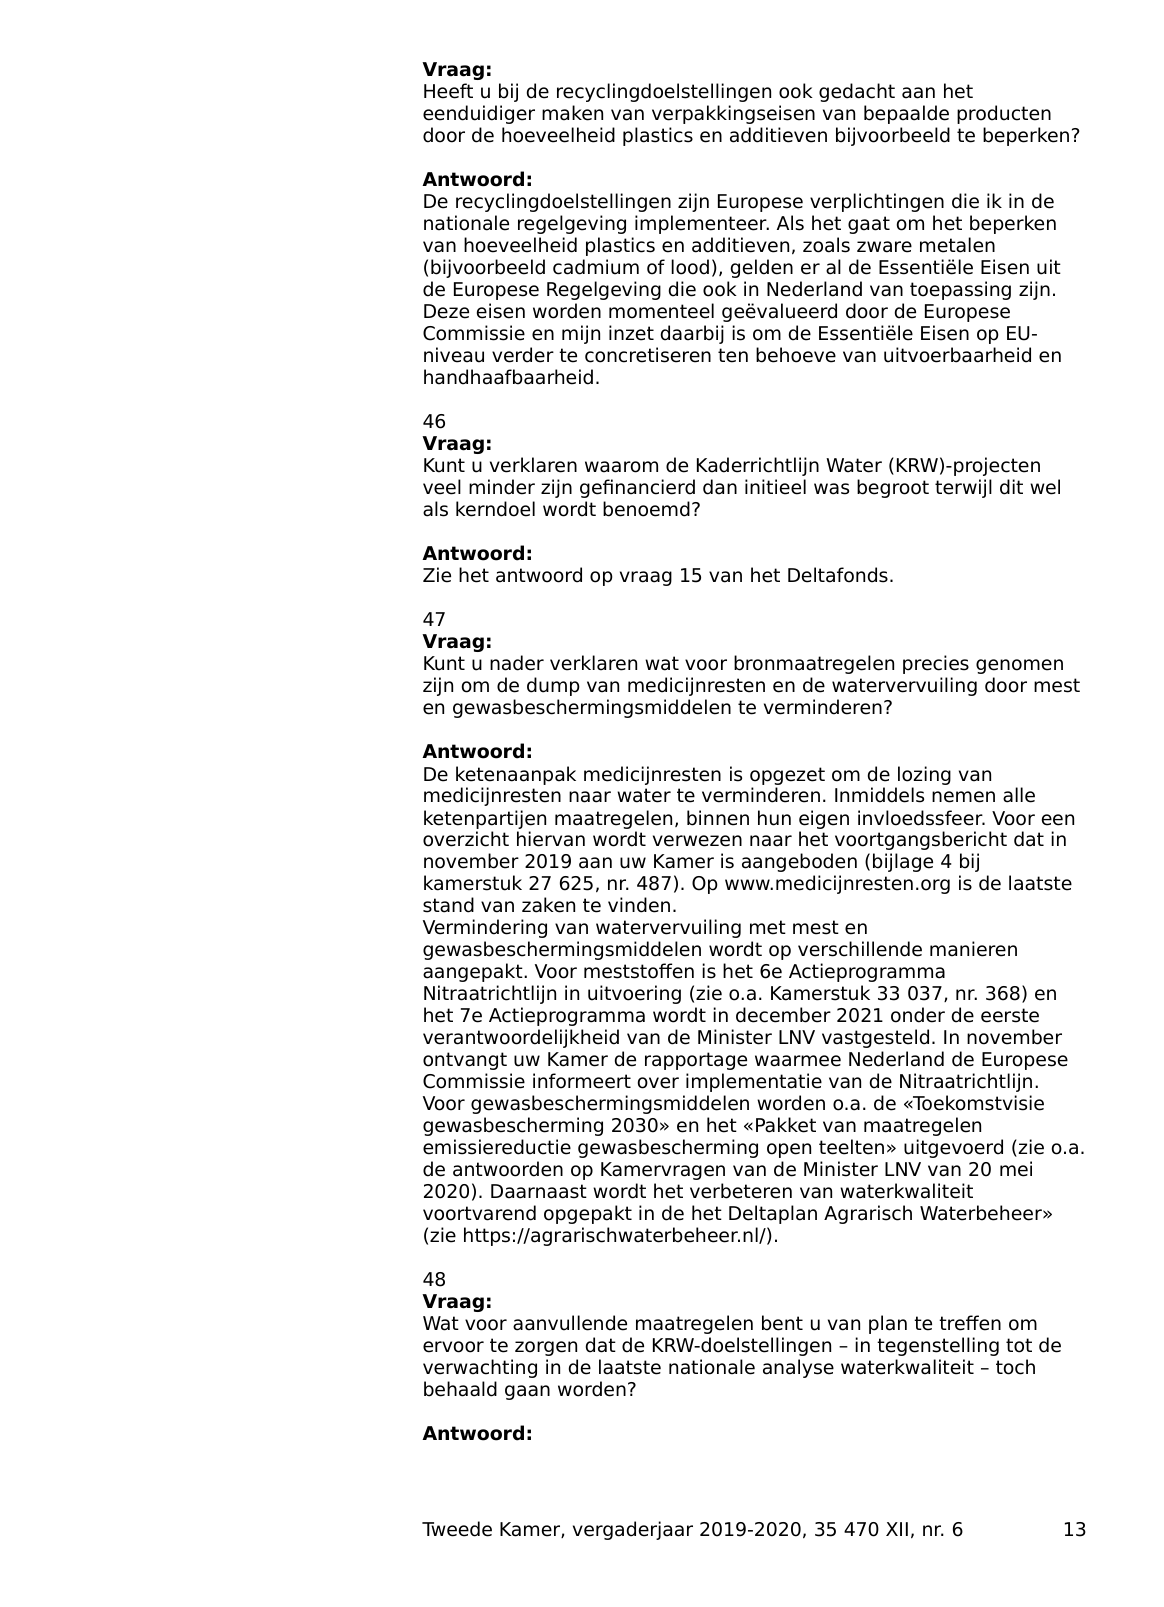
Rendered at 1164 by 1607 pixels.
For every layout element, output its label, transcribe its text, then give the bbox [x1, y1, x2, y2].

text Kunt u verklaren waarom de Kaderrichtlijn Water (KRW)-projecten veel minder zijn gefinancierd dan initieel was begroot terwijl dit wel als kerndoel wordt benoemd? [422, 455, 1087, 521]
text Vermindering van watervervuiling met mest en gewasbeschermingsmiddelen wordt op verschillende manieren aangepakt. Voor meststoffen is het 6e Actieprogramma Nitraatrichtlijn in uitvoering (zie o.a. Kamerstuk 33 037, nr. 368) en het 7e Actieprogramma wordt in december 2021 onder de eerste verantwoordelijkheid van de Minister LNV vastgesteld. In november ontvangt uw Kamer de rapportage waarmee Nederland de Europese Commissie informeert over implementatie van de Nitraatrichtlijn. Voor gewasbeschermingsmiddelen worden o.a. de «Toekomstvisie gewasbescherming 2030» en het «Pakket van maatregelen emissiereductie gewasbescherming open teelten» uitgevoerd (zie o.a. de antwoorden op Kamervragen van de Minister LNV van 20 mei 2020). Daarnaast wordt het verbeteren van waterkwaliteit voortvarend opgepakt in de het Deltaplan Agrarisch Waterbeheer» (zie https://agrarischwaterbeheer.nl/). [422, 917, 1087, 1247]
text 46 [422, 411, 1087, 433]
text Zie het antwoord op vraag 15 van het Deltafonds. [422, 565, 1087, 587]
text Antwoord: [422, 1423, 1087, 1445]
text Heeft u bij de recyclingdoelstellingen ook gedacht aan het eenduidiger maken van verpakkingseisen van bepaalde producten door de hoeveelheid plastics en additieven bijvoorbeeld te beperken? [422, 81, 1087, 147]
text Kunt u nader verklaren wat voor bronmaatregelen precies genomen zijn om de dump van medicijnresten en de watervervuiling door mest en gewasbeschermingsmiddelen te verminderen? [422, 653, 1087, 719]
text Vraag: [422, 631, 1087, 653]
text Antwoord: [422, 169, 1087, 191]
text 47 [422, 609, 1087, 631]
text Vraag: [422, 59, 1087, 81]
text Antwoord: [422, 543, 1087, 565]
text Antwoord: [422, 741, 1087, 763]
text Vraag: [422, 433, 1087, 455]
text De ketenaanpak medicijnresten is opgezet om de lozing van medicijnresten naar water te verminderen. Inmiddels nemen alle ketenpartijen maatregelen, binnen hun eigen invloedssfeer. Voor een overzicht hiervan wordt verwezen naar het voortgangsbericht dat in november 2019 aan uw Kamer is aangeboden (bijlage 4 bij kamerstuk 27 625, nr. 487). Op www.medicijnresten.org is de laatste stand van zaken te vinden. [422, 763, 1087, 917]
text 48 [422, 1269, 1087, 1291]
text De recyclingdoelstellingen zijn Europese verplichtingen die ik in de nationale regelgeving implementeer. Als het gaat om het beperken van hoeveelheid plastics en additieven, zoals zware metalen (bijvoorbeeld cadmium of lood), gelden er al de Essentiële Eisen uit de Europese Regelgeving die ook in Nederland van toepassing zijn. Deze eisen worden momenteel geëvalueerd door de Europese Commissie en mijn inzet daarbij is om de Essentiële Eisen op EU-niveau verder te concretiseren ten behoeve van uitvoerbaarheid en handhaafbaarheid. [422, 191, 1087, 389]
text Wat voor aanvullende maatregelen bent u van plan te treffen om ervoor te zorgen dat de KRW-doelstellingen – in tegenstelling tot de verwachting in de laatste nationale analyse waterkwaliteit – toch behaald gaan worden? [422, 1313, 1087, 1401]
text Vraag: [422, 1291, 1087, 1313]
